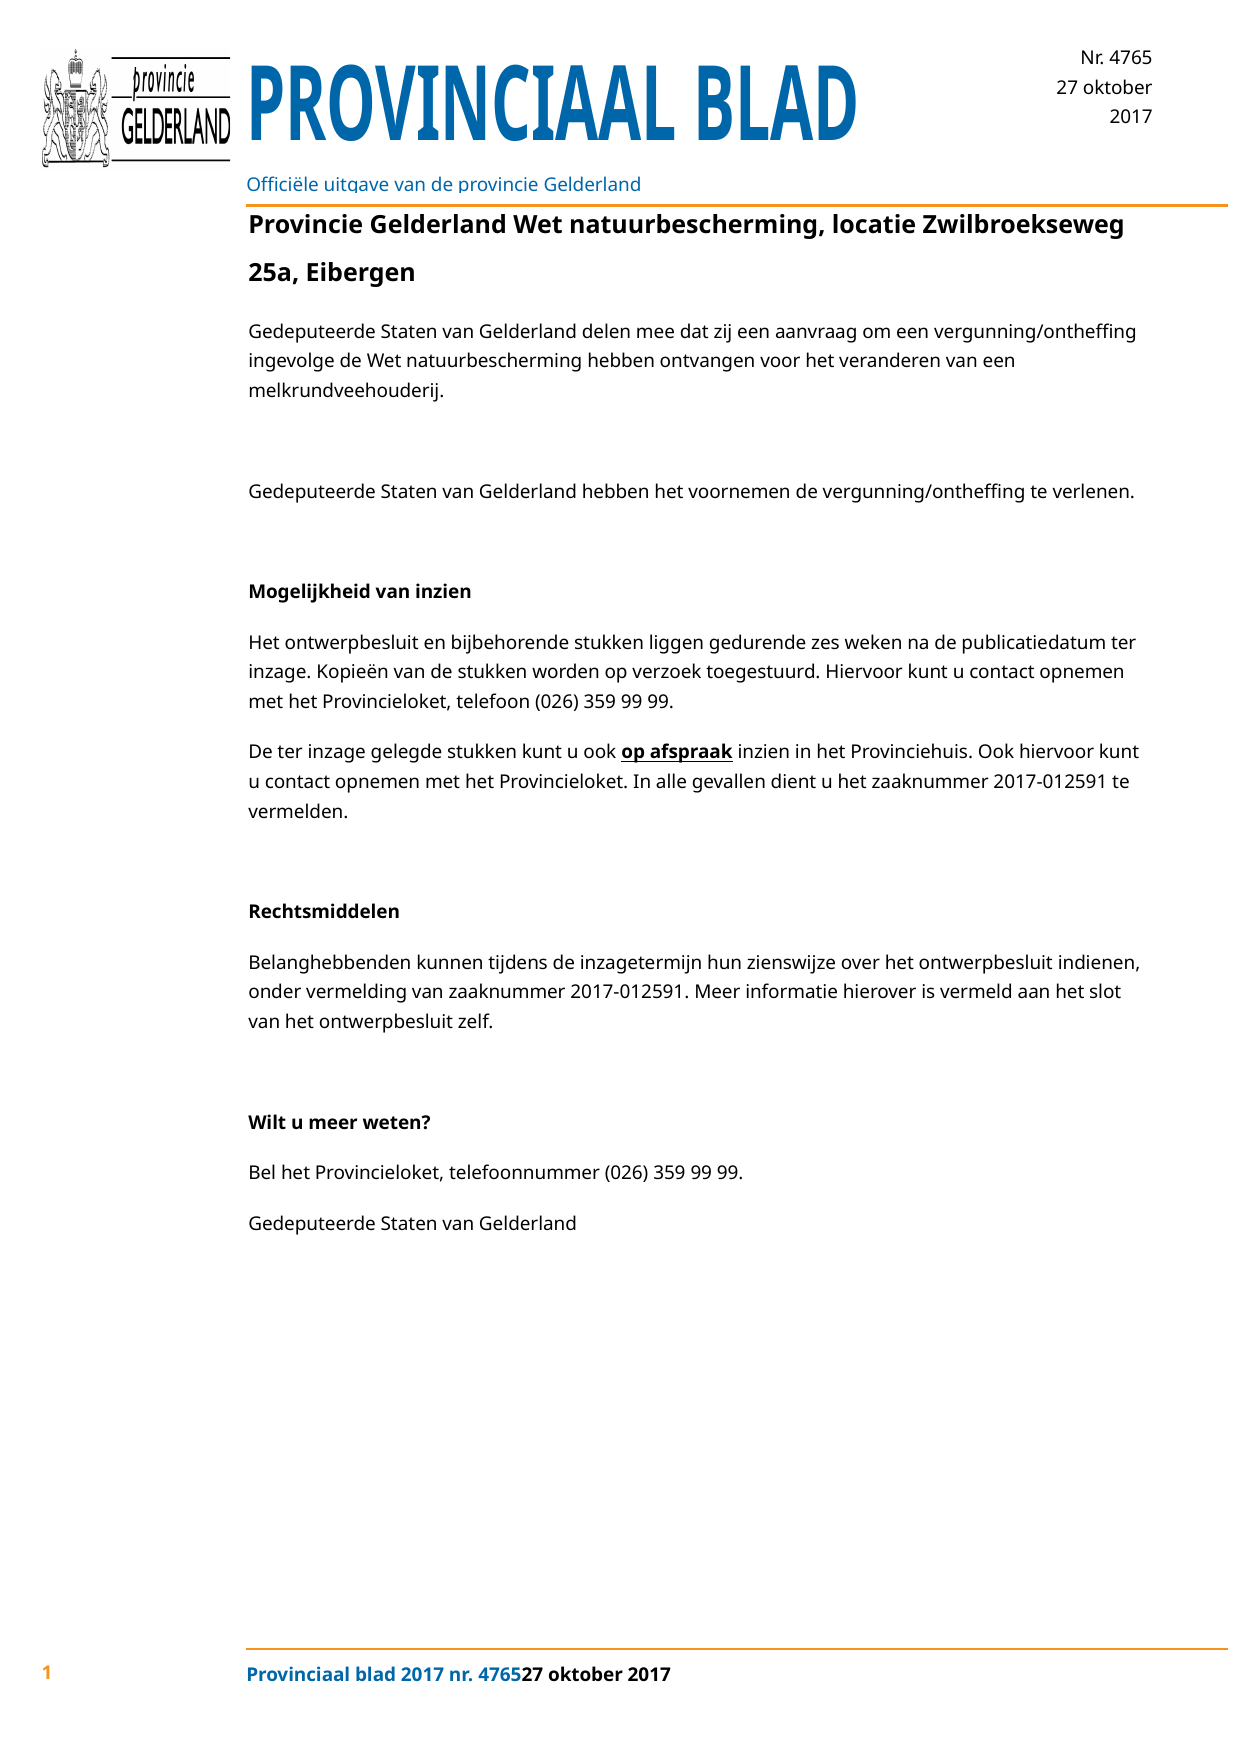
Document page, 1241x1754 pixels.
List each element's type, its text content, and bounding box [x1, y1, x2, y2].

text Gedeputeerde Staten van Gelderland delen mee dat zij een aanvraag om een vergunning/ontheffing ingevolge de Wet natuurbescherming hebben ontvangen voor het veranderen van een melkrundveehouderij. [248, 318, 1152, 403]
text Wilt u meer weten? [248, 1109, 1152, 1135]
text Belanghebbenden kunnen tijdens de inzagetermijn hun zienswijze over het ontwerpbesluit indienen, onder vermelding van zaaknummer 2017-012591. Meer informatie hierover is vermeld aan het slot van het ontwerpbesluit zelf. [248, 949, 1152, 1034]
text Rechtsmiddelen [248, 899, 1152, 924]
text Gedeputeerde Staten van Gelderland hebben het voornemen de vergunning/ontheffing te verlenen. [248, 478, 1152, 504]
text Mogelijkheid van inzien [248, 579, 1152, 604]
text Provincie Gelderland Wet natuurbescherming, locatie Zwilbroekseweg 25a, Eibergen [248, 207, 1152, 288]
text Bel het Provincieloket, telefoonnummer (026) 359 99 99. [248, 1159, 1152, 1185]
text Gedeputeerde Staten van Gelderland [248, 1210, 1152, 1236]
picture [41, 47, 231, 172]
text Het ontwerpbesluit en bijbehorende stukken liggen gedurende zes weken na de publicatiedatum ter inzage. Kopieën van de stukken worden op verzoek toegestuurd. Hiervoor kunt u contact opnemen met het Provincieloket, telefoon (026) 359 99 99. [248, 629, 1152, 714]
text De ter inzage gelegde stukken kunt u ook op afspraak inzien in het Provinciehuis. Ook hiervoor kunt u contact opnemen met het Provincieloket. In alle gevallen dient u het zaaknummer 2017-012591 te vermelden. [248, 739, 1152, 824]
